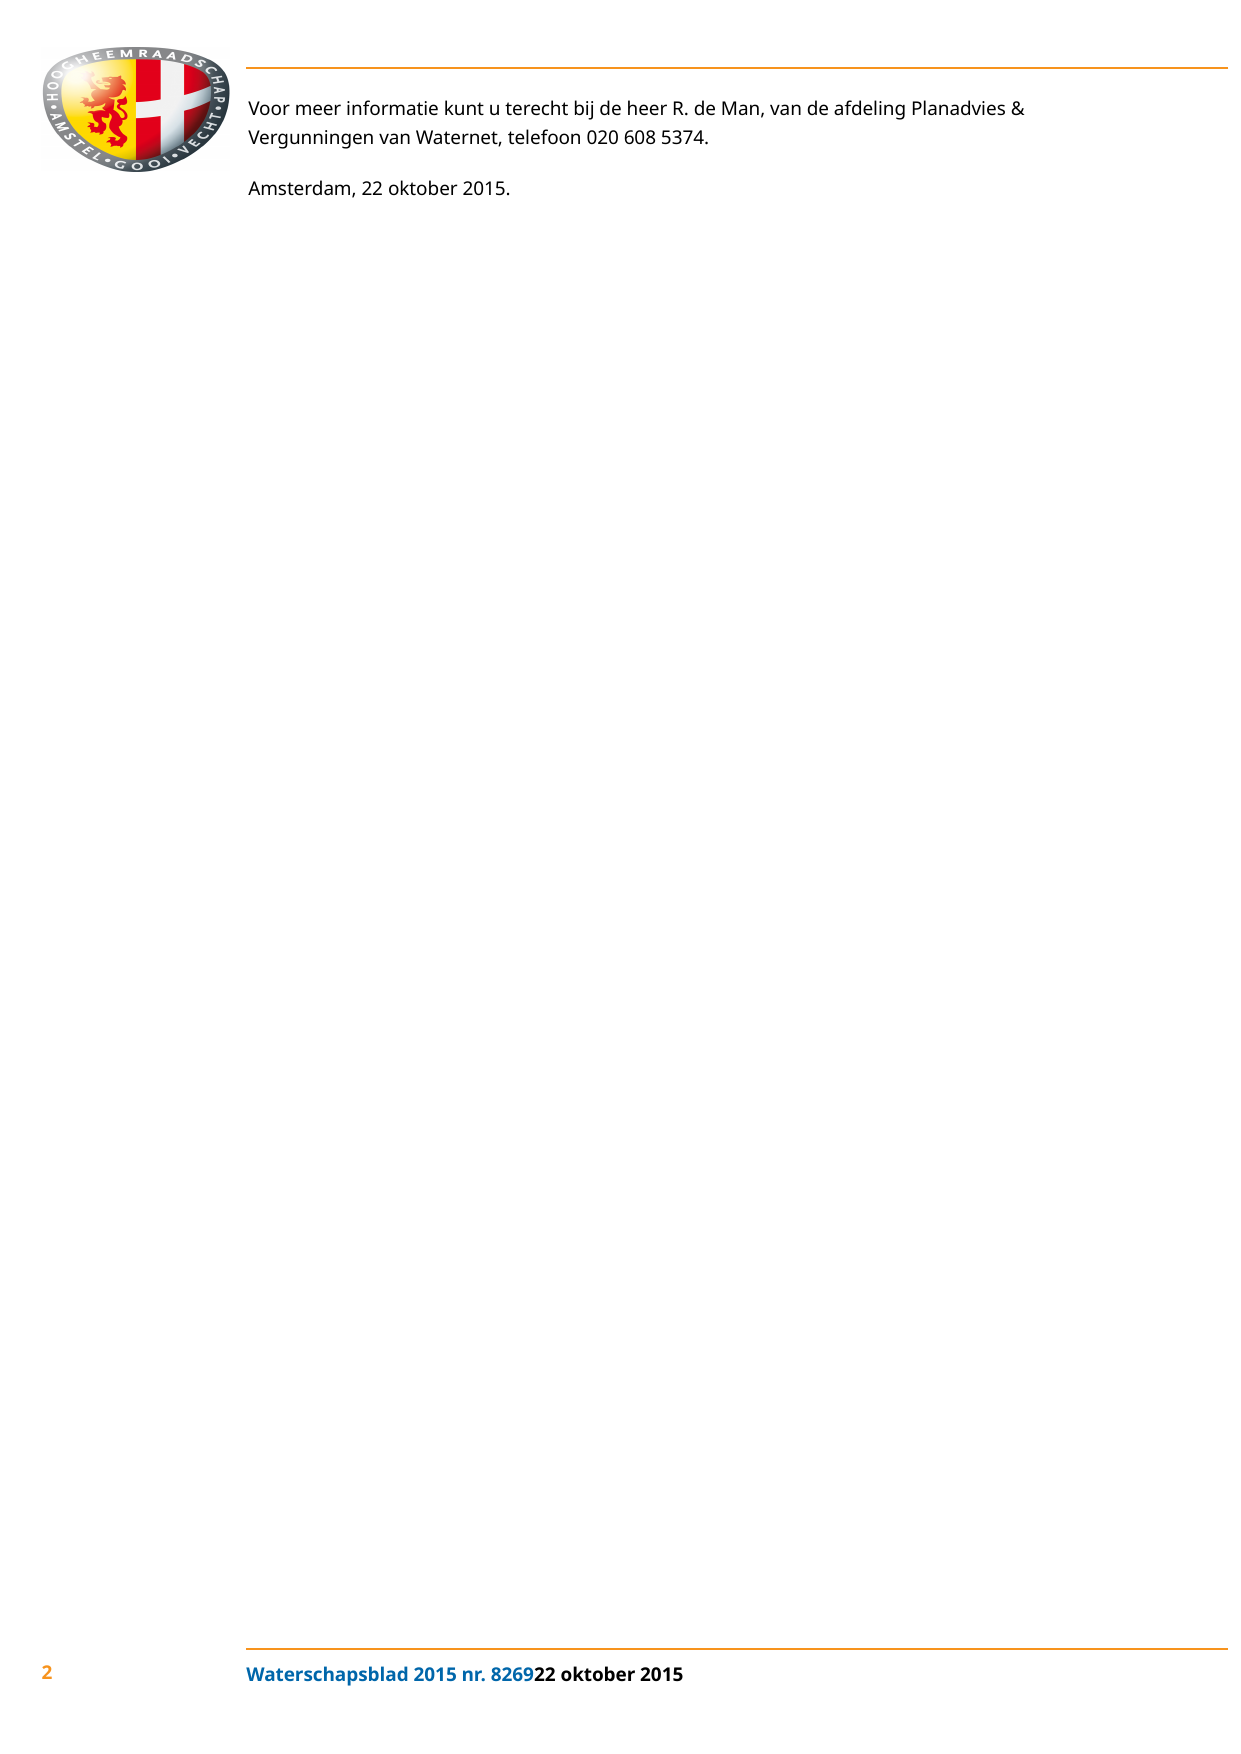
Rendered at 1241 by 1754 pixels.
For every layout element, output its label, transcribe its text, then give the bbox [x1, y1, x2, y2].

text Voor meer informatie kunt u terecht bij de heer R. de Man, van de afdeling Planadvies & Vergunningen van Waternet, telefoon 020 608 5374. [248, 95, 1152, 150]
picture [41, 47, 231, 172]
text Amsterdam, 22 oktober 2015. [248, 175, 1152, 201]
